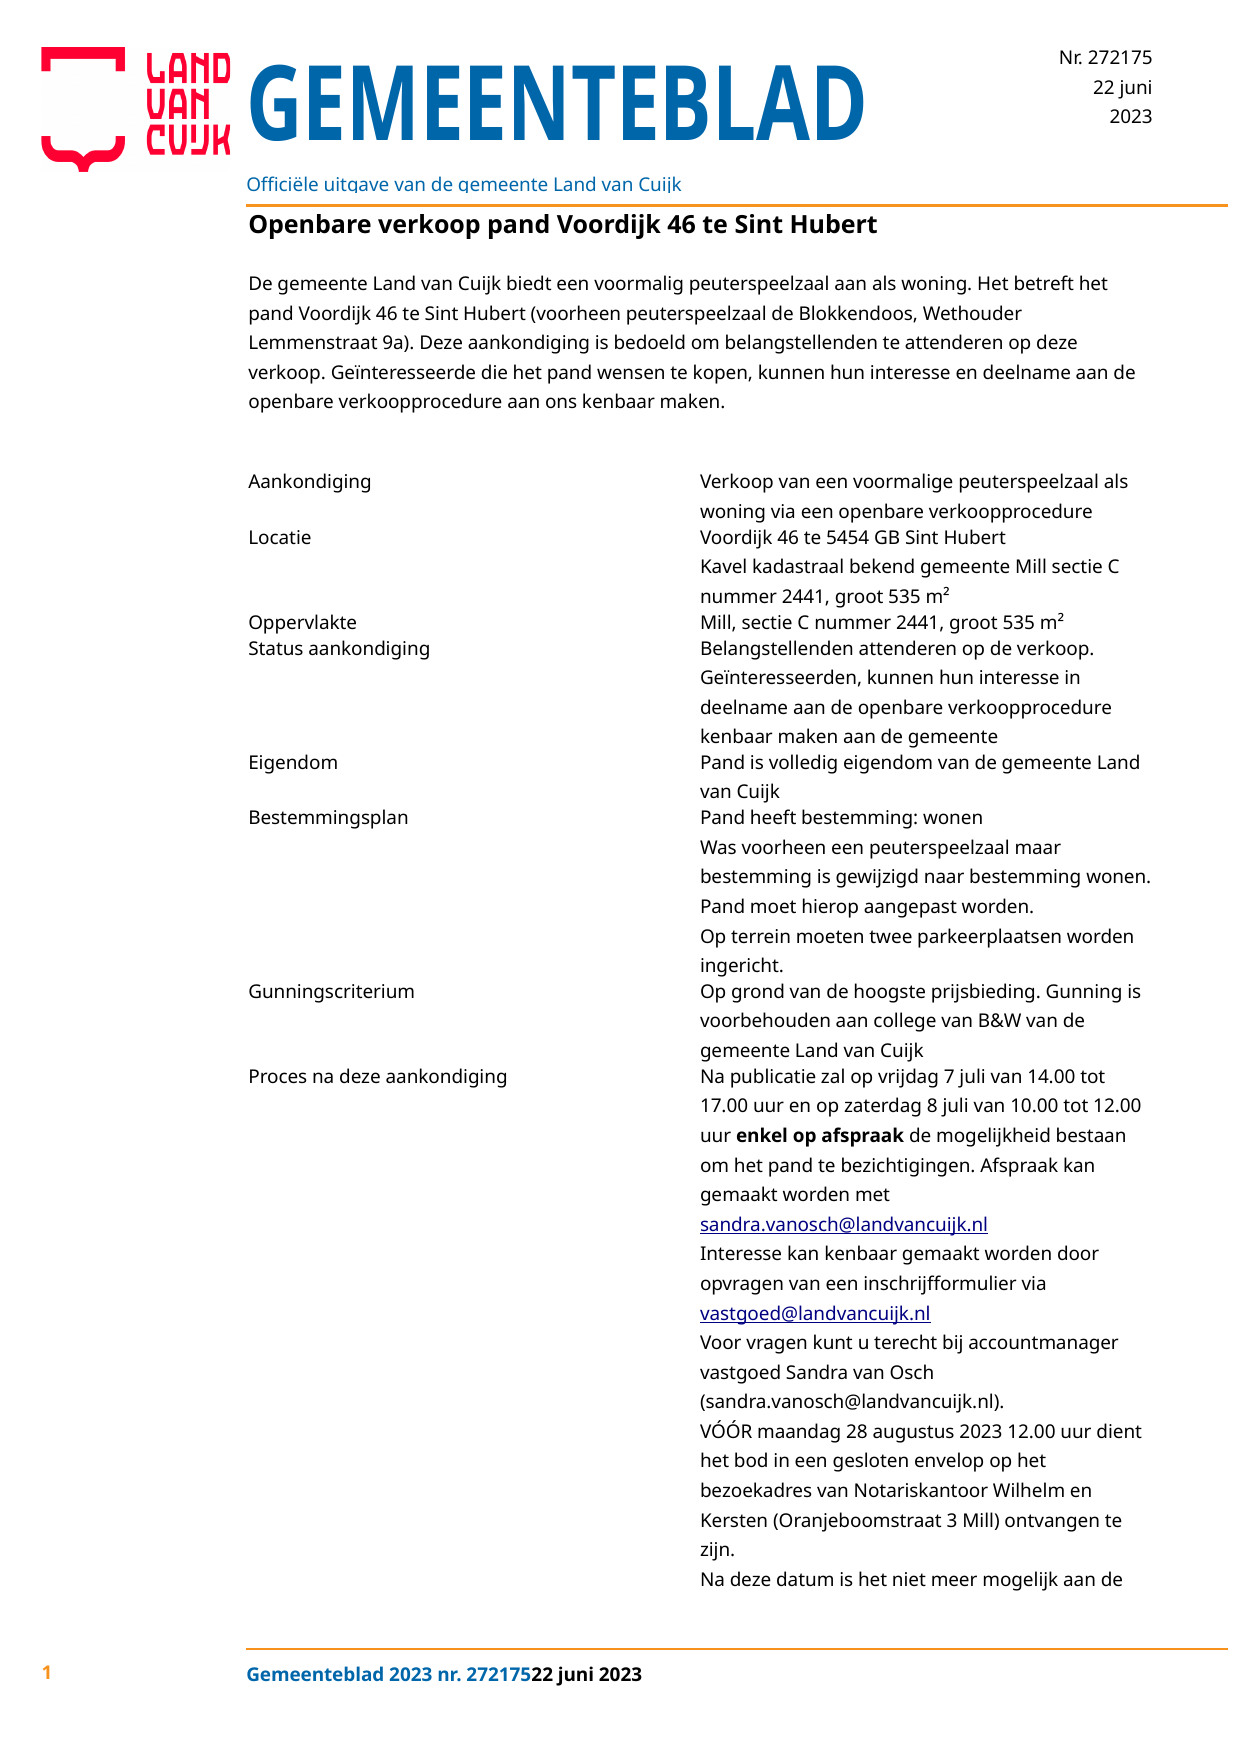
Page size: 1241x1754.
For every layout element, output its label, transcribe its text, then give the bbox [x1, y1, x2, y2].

table_cell Op grond van de hoogste prijsbieding. Gunning is voorbehouden aan college van B&W van de gemeente Land van Cuijk [700, 978, 1152, 1063]
table_cell Pand heeft bestemming: wonen Was voorheen een peuterspeelzaal maar bestemming is gewijzigd naar bestemming wonen. Pand moet hierop aangepast worden. Op terrein moeten twee parkeerplaatsen worden ingericht. [700, 805, 1152, 978]
text Openbare verkoop pand Voordijk 46 te Sint Hubert [248, 207, 1152, 241]
table_header Aankondiging [248, 469, 700, 524]
table_cell Locatie [248, 524, 700, 609]
table_cell Na publicatie zal op vrijdag 7 juli van 14.00 tot 17.00 uur en op zaterdag 8 juli van 10.00 tot 12.00 uur enkel op afspraak de mogelijkheid bestaan om het pand te bezichtigingen. Afspraak kan gemaakt worden met sandra.vanosch@landvancuijk.nl Interesse kan kenbaar gemaakt worden door opvragen van een inschrijfformulier via vastgoed@landvancuijk.nl Voor vragen kunt u terecht bij accountmanager vastgoed Sandra van Osch (sandra.vanosch@landvancuijk.nl). VÓÓR maandag 28 augustus 2023 12.00 uur dient het bod in een gesloten envelop op het bezoekadres van Notariskantoor Wilhelm en Kersten (Oranjeboomstraat 3 Mill) ontvangen te zijn. Na deze datum is het niet meer mogelijk aan de [700, 1063, 1152, 1592]
table_cell Oppervlakte [248, 609, 700, 635]
text De gemeente Land van Cuijk biedt een voormalig peuterspeelzaal aan als woning. Het betreft het pand Voordijk 46 te Sint Hubert (voorheen peuterspeelzaal de Blokkendoos, Wethouder Lemmenstraat 9a). Deze aankondiging is bedoeld om belangstellenden te attenderen op deze verkoop. Geïnteresseerde die het pand wensen te kopen, kunnen hun interesse en deelname aan de openbare verkoopprocedure aan ons kenbaar maken. [248, 270, 1152, 414]
picture [41, 47, 231, 172]
table_cell Voordijk 46 te 5454 GB Sint Hubert Kavel kadastraal bekend gemeente Mill sectie C nummer 2441, groot 535 m² [700, 524, 1152, 609]
table_cell Pand is volledig eigendom van de gemeente Land van Cuijk [700, 749, 1152, 804]
table_cell Status aankondiging [248, 635, 700, 749]
table_header Verkoop van een voormalige peuterspeelzaal als woning via een openbare verkoopprocedure [700, 469, 1152, 524]
table_cell Proces na deze aankondiging [248, 1063, 700, 1592]
table_cell Eigendom [248, 749, 700, 804]
table_cell Gunningscriterium [248, 978, 700, 1063]
table_cell Mill, sectie C nummer 2441, groot 535 m² [700, 609, 1152, 635]
table_cell Bestemmingsplan [248, 805, 700, 978]
table_cell Belangstellenden attenderen op de verkoop. Geïnteresseerden, kunnen hun interesse in deelname aan de openbare verkoopprocedure kenbaar maken aan de gemeente [700, 635, 1152, 749]
